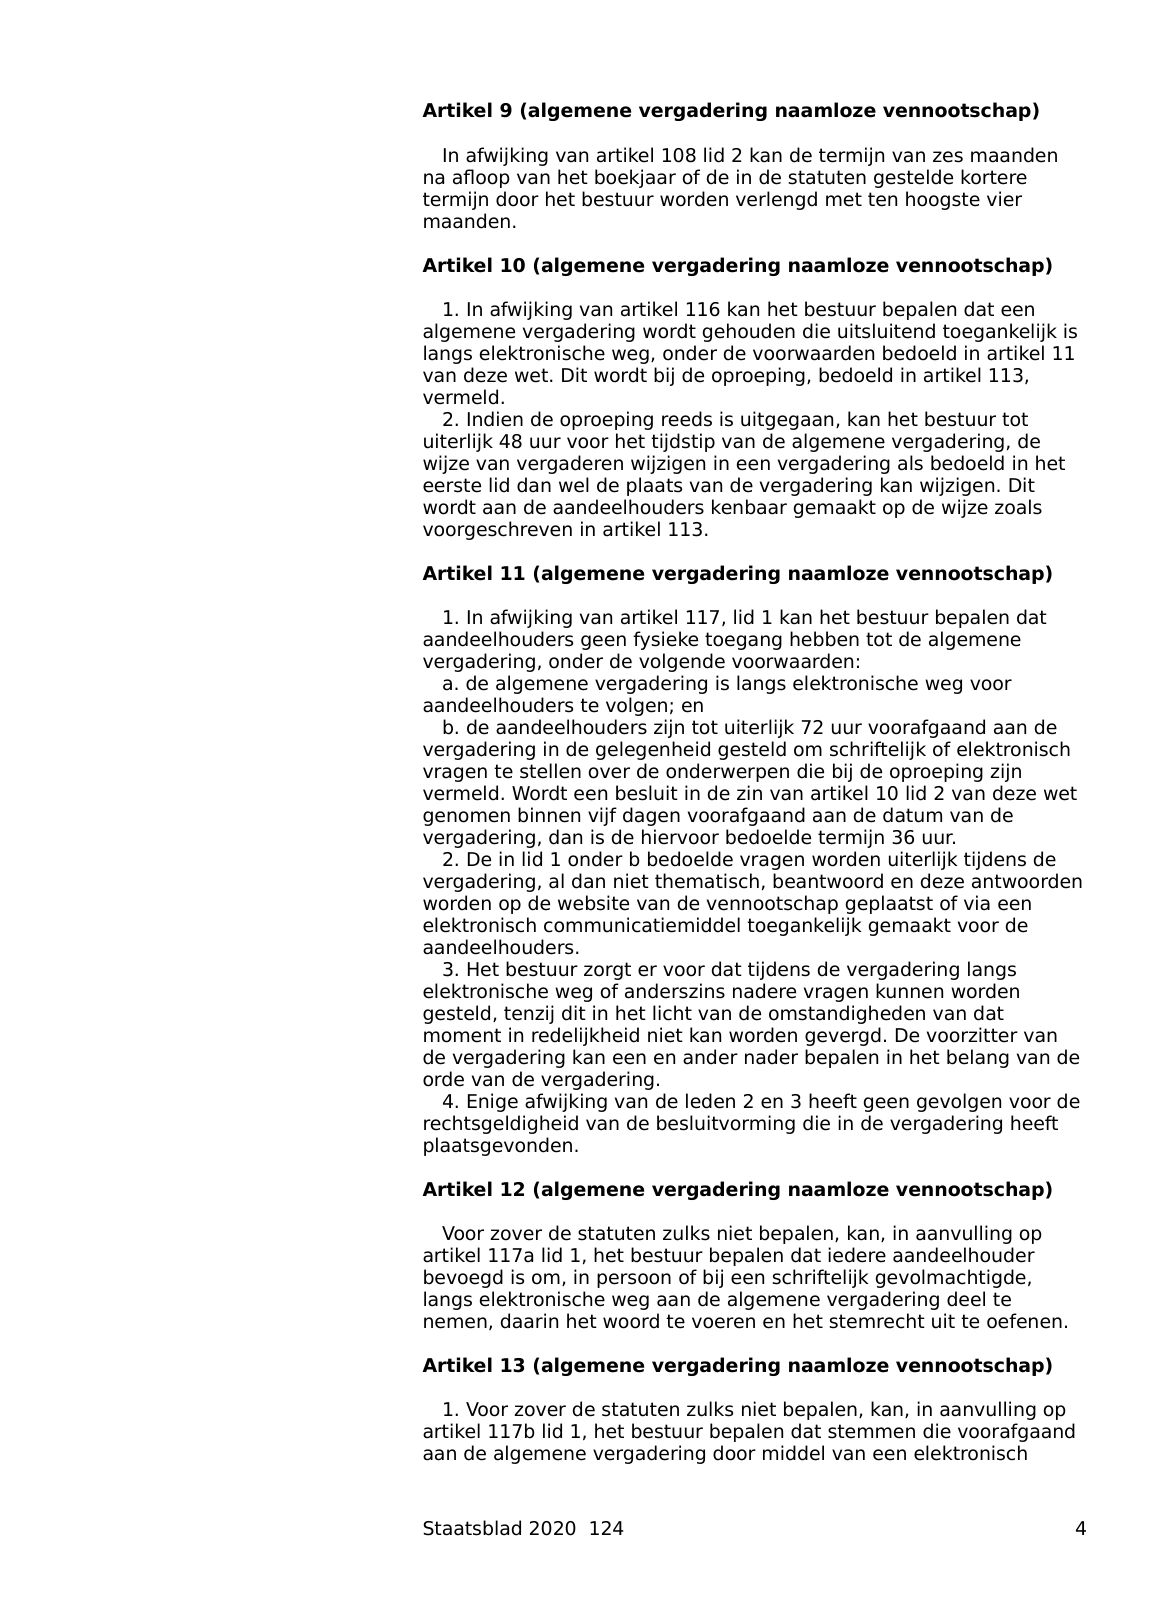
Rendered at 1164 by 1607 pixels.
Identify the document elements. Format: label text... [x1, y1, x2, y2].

text b. de aandeelhouders zijn tot uiterlijk 72 uur voorafgaand aan de vergadering in de gelegenheid gesteld om schriftelijk of elektronisch vragen te stellen over de onderwerpen die bij de oproeping zijn vermeld. Wordt een besluit in de zin van artikel 10 lid 2 van deze wet genomen binnen vijf dagen voorafgaand aan de datum van de vergadering, dan is de hiervoor bedoelde termijn 36 uur. [422, 717, 1087, 849]
subtitle Artikel 10 (algemene vergadering naamloze vennootschap) [422, 255, 1087, 277]
text a. de algemene vergadering is langs elektronische weg voor aandeelhouders te volgen; en [422, 673, 1087, 717]
text 2. De in lid 1 onder b bedoelde vragen worden uiterlijk tijdens de vergadering, al dan niet thematisch, beantwoord en deze antwoorden worden op de website van de vennootschap geplaatst of via een elektronisch communicatiemiddel toegankelijk gemaakt voor de aandeelhouders. [422, 849, 1087, 959]
text 1. Voor zover de statuten zulks niet bepalen, kan, in aanvulling op artikel 117b lid 1, het bestuur bepalen dat stemmen die voorafgaand aan de algemene vergadering door middel van een elektronisch [422, 1399, 1087, 1465]
text Voor zover de statuten zulks niet bepalen, kan, in aanvulling op artikel 117a lid 1, het bestuur bepalen dat iedere aandeelhouder bevoegd is om, in persoon of bij een schriftelijk gevolmachtigde, langs elektronische weg aan de algemene vergadering deel te nemen, daarin het woord te voeren en het stemrecht uit te oefenen. [422, 1223, 1087, 1333]
subtitle Artikel 13 (algemene vergadering naamloze vennootschap) [422, 1355, 1087, 1377]
text In afwijking van artikel 108 lid 2 kan de termijn van zes maanden na afloop van het boekjaar of de in de statuten gestelde kortere termijn door het bestuur worden verlengd met ten hoogste vier maanden. [422, 144, 1087, 232]
subtitle Artikel 12 (algemene vergadering naamloze vennootschap) [422, 1179, 1087, 1201]
text 4. Enige afwijking van de leden 2 en 3 heeft geen gevolgen voor de rechtsgeldigheid van de besluitvorming die in de vergadering heeft plaatsgevonden. [422, 1091, 1087, 1156]
text 1. In afwijking van artikel 116 kan het bestuur bepalen dat een algemene vergadering wordt gehouden die uitsluitend toegankelijk is langs elektronische weg, onder de voorwaarden bedoeld in artikel 11 van deze wet. Dit wordt bij de oproeping, bedoeld in artikel 113, vermeld. [422, 299, 1087, 409]
subtitle Artikel 9 (algemene vergadering naamloze vennootschap) [422, 100, 1087, 122]
text 2. Indien de oproeping reeds is uitgegaan, kan het bestuur tot uiterlijk 48 uur voor het tijdstip van de algemene vergadering, de wijze van vergaderen wijzigen in een vergadering als bedoeld in het eerste lid dan wel de plaats van de vergadering kan wijzigen. Dit wordt aan de aandeelhouders kenbaar gemaakt op de wijze zoals voorgeschreven in artikel 113. [422, 409, 1087, 541]
text 1. In afwijking van artikel 117, lid 1 kan het bestuur bepalen dat aandeelhouders geen fysieke toegang hebben tot de algemene vergadering, onder de volgende voorwaarden: [422, 607, 1087, 673]
text 3. Het bestuur zorgt er voor dat tijdens de vergadering langs elektronische weg of anderszins nadere vragen kunnen worden gesteld, tenzij dit in het licht van de omstandigheden van dat moment in redelijkheid niet kan worden gevergd. De voorzitter van de vergadering kan een en ander nader bepalen in het belang van de orde van de vergadering. [422, 959, 1087, 1091]
subtitle Artikel 11 (algemene vergadering naamloze vennootschap) [422, 563, 1087, 585]
